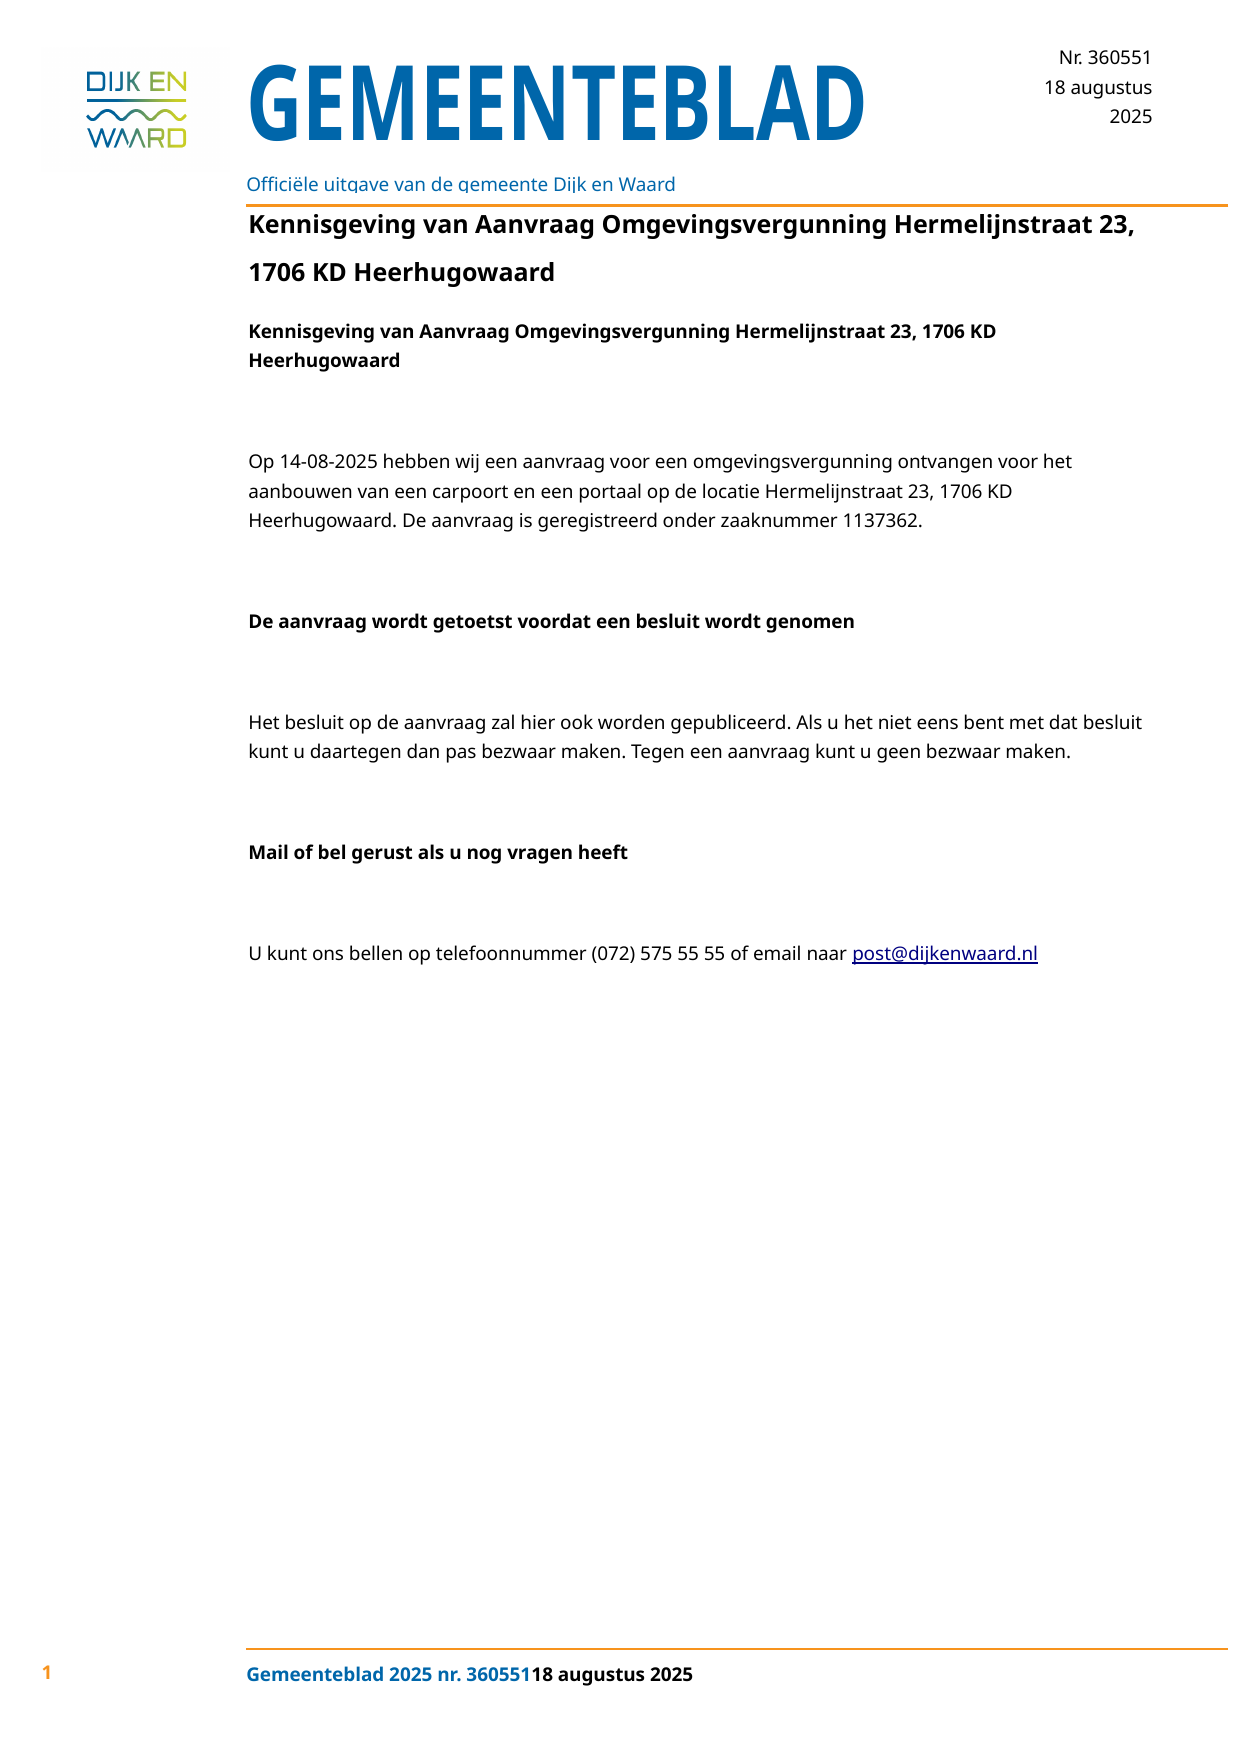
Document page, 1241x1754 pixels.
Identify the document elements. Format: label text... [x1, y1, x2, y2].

text Het besluit op de aanvraag zal hier ook worden gepubliceerd. Als u het niet eens bent met dat besluit kunt u daartegen dan pas bezwaar maken. Tegen een aanvraag kunt u geen bezwaar maken. [248, 709, 1152, 764]
text Mail of bel gerust als u nog vragen heeft [248, 839, 1152, 865]
text Op 14-08-2025 hebben wij een aanvraag voor een omgevingsvergunning ontvangen voor het aanbouwen van een carpoort en een portaal op de locatie Hermelijnstraat 23, 1706 KD Heerhugowaard. De aanvraag is geregistreerd onder zaaknummer 1137362. [248, 448, 1152, 533]
text Kennisgeving van Aanvraag Omgevingsvergunning Hermelijnstraat 23, 1706 KD Heerhugowaard [248, 207, 1152, 288]
text De aanvraag wordt getoetst voordat een besluit wordt genomen [248, 608, 1152, 634]
text Kennisgeving van Aanvraag Omgevingsvergunning Hermelijnstraat 23, 1706 KD Heerhugowaard [248, 318, 1152, 373]
picture [41, 47, 231, 172]
text U kunt ons bellen op telefoonnummer (072) 575 55 55 of email naar post@dijkenwaard.nl [248, 940, 1152, 966]
